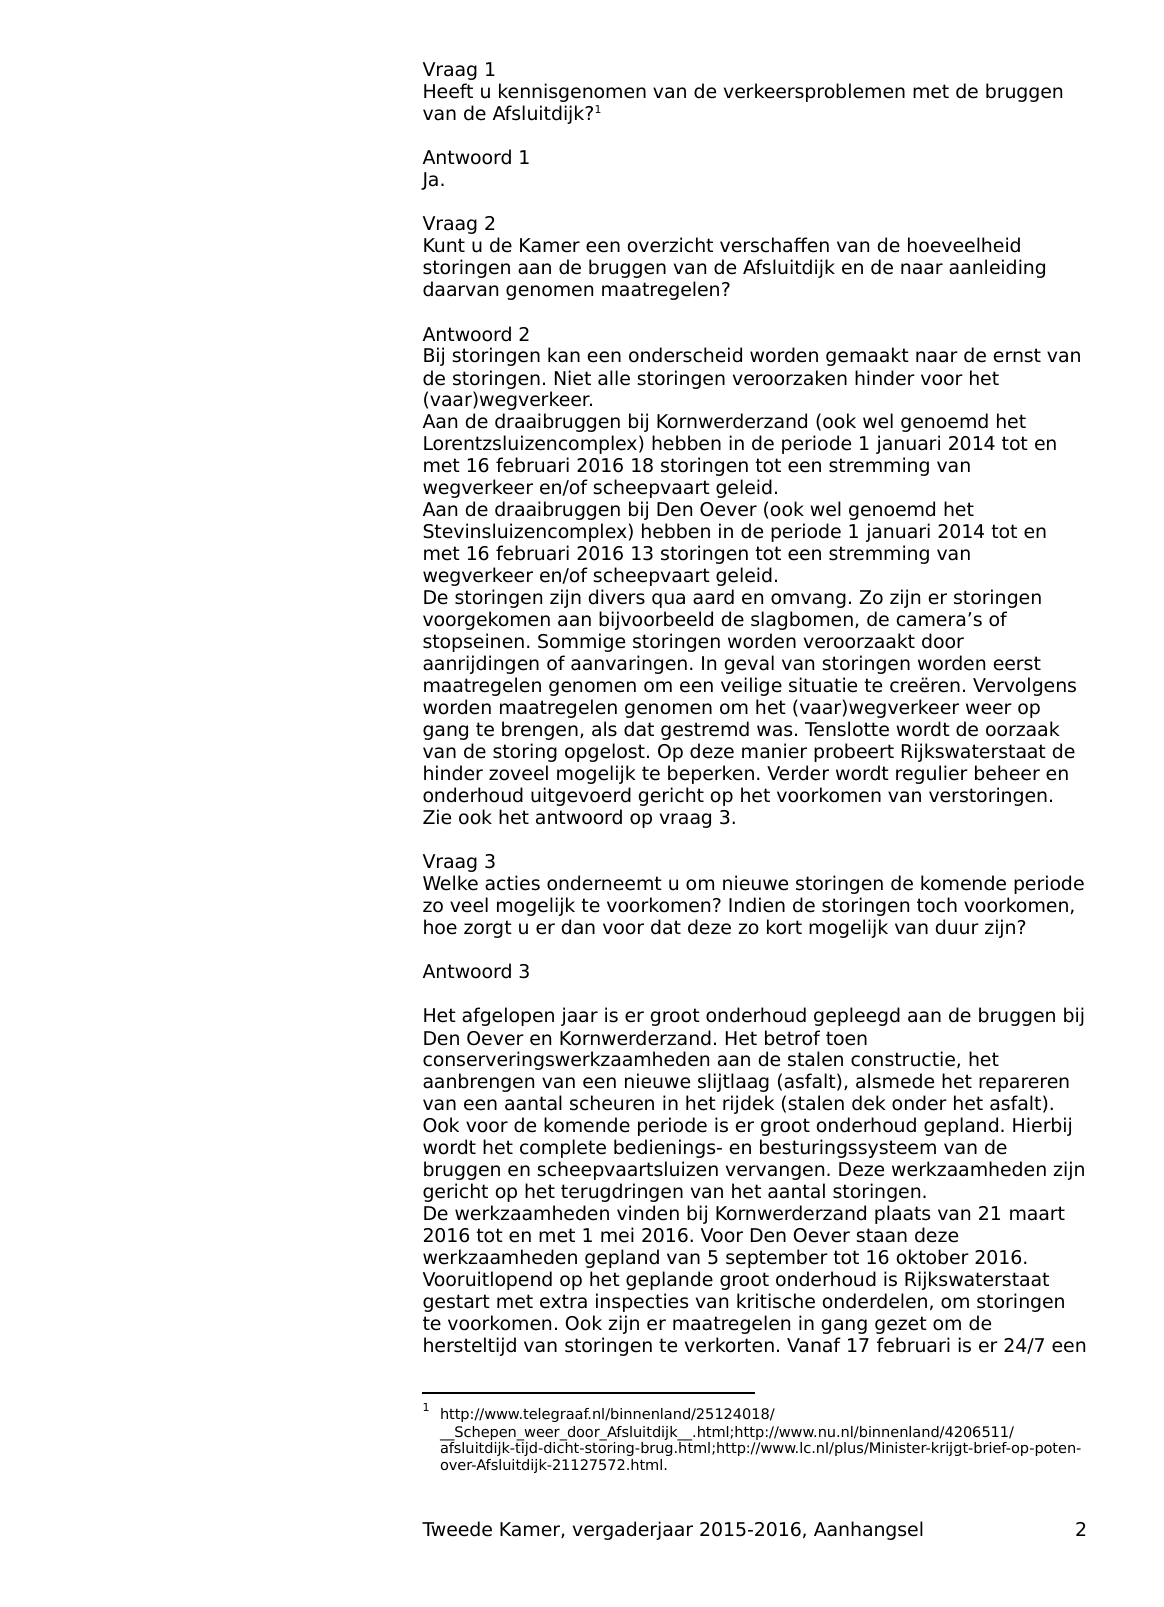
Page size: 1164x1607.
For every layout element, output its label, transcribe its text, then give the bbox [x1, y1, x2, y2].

text Antwoord 3 [422, 961, 1087, 983]
text Aan de draaibruggen bij Den Oever (ook wel genoemd het Stevinsluizencomplex) hebben in de periode 1 januari 2014 tot en met 16 februari 2016 13 storingen tot een stremming van wegverkeer en/of scheepvaart geleid. [422, 499, 1087, 587]
text Kunt u de Kamer een overzicht verschaffen van de hoeveelheid storingen aan de bruggen van de Afsluitdijk en de naar aanleiding daarvan genomen maatregelen? [422, 235, 1087, 301]
text De werkzaamheden vinden bij Kornwerderzand plaats van 21 maart 2016 tot en met 1 mei 2016. Voor Den Oever staan deze werkzaamheden gepland van 5 september tot 16 oktober 2016. [422, 1203, 1087, 1269]
text Welke acties onderneemt u om nieuwe storingen de komende periode zo veel mogelijk te voorkomen? Indien de storingen toch voorkomen, hoe zorgt u er dan voor dat deze zo kort mogelijk van duur zijn? [422, 873, 1087, 939]
text Aan de draaibruggen bij Kornwerderzand (ook wel genoemd het Lorentzsluizencomplex) hebben in de periode 1 januari 2014 tot en met 16 februari 2016 18 storingen tot een stremming van wegverkeer en/of scheepvaart geleid. [422, 411, 1087, 499]
text Het afgelopen jaar is er groot onderhoud gepleegd aan de bruggen bij Den Oever en Kornwerderzand. Het betrof toen conserveringswerkzaamheden aan de stalen constructie, het aanbrengen van een nieuwe slijtlaag (asfalt), alsmede het repareren van een aantal scheuren in het rijdek (stalen dek onder het asfalt). [422, 1005, 1087, 1115]
text http://www.telegraaf.nl/binnenland/25124018/__Schepen_weer_door_Afsluitdijk__.html;http://www.nu.nl/binnenland/4206511/afsluitdijk-tijd-dicht-storing-brug.html;http://www.lc.nl/plus/Minister-krijgt-brief-op-poten-over-Afsluitdijk-21127572.html. [422, 1402, 1087, 1474]
text Ja. [422, 169, 1087, 191]
text Vraag 3 [422, 851, 1087, 873]
text Ook voor de komende periode is er groot onderhoud gepland. Hierbij wordt het complete bedienings- en besturingssysteem van de bruggen en scheepvaartsluizen vervangen. Deze werkzaamheden zijn gericht op het terugdringen van het aantal storingen. [422, 1115, 1087, 1203]
text Vraag 1 [422, 59, 1087, 81]
text Antwoord 2 [422, 323, 1087, 345]
text Antwoord 1 [422, 147, 1087, 169]
text De storingen zijn divers qua aard en omvang. Zo zijn er storingen voorgekomen aan bijvoorbeeld de slagbomen, de camera’s of stopseinen. Sommige storingen worden veroorzaakt door aanrijdingen of aanvaringen. In geval van storingen worden eerst maatregelen genomen om een veilige situatie te creëren. Vervolgens worden maatregelen genomen om het (vaar)wegverkeer weer op gang te brengen, als dat gestremd was. Tenslotte wordt de oorzaak van de storing opgelost. Op deze manier probeert Rijkswaterstaat de hinder zoveel mogelijk te beperken. Verder wordt regulier beheer en onderhoud uitgevoerd gericht op het voorkomen van verstoringen. Zie ook het antwoord op vraag 3. [422, 587, 1087, 829]
text Bij storingen kan een onderscheid worden gemaakt naar de ernst van de storingen. Niet alle storingen veroorzaken hinder voor het (vaar)wegverkeer. [422, 345, 1087, 411]
text Heeft u kennisgenomen van de verkeersproblemen met de bruggen van de Afsluitdijk? [422, 81, 1087, 125]
text Vraag 2 [422, 213, 1087, 235]
text Vooruitlopend op het geplande groot onderhoud is Rijkswaterstaat gestart met extra inspecties van kritische onderdelen, om storingen te voorkomen. Ook zijn er maatregelen in gang gezet om de hersteltijd van storingen te verkorten. Vanaf 17 februari is er 24/7 een [422, 1269, 1087, 1357]
